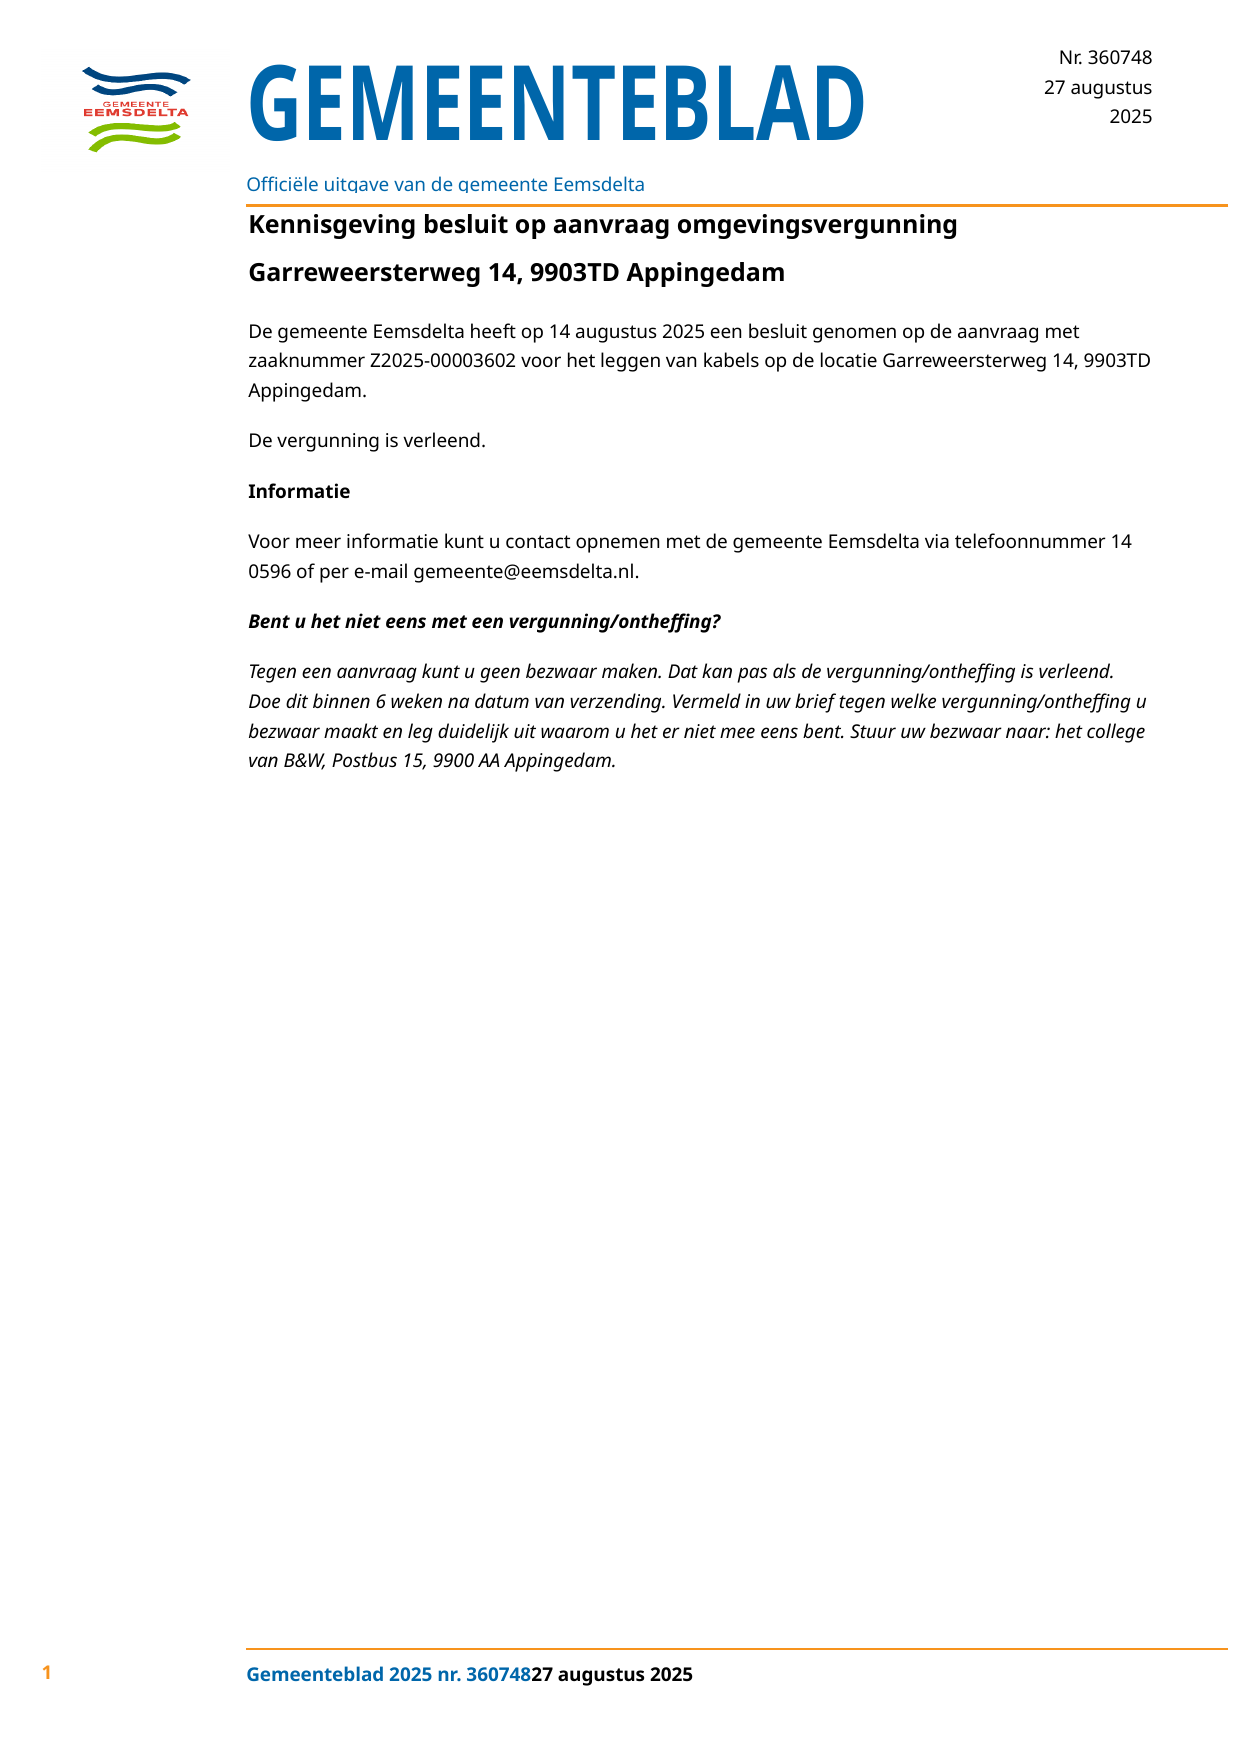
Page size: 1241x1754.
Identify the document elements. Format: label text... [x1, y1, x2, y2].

text Tegen een aanvraag kunt u geen bezwaar maken. Dat kan pas als de vergunning/ontheffing is verleend. Doe dit binnen 6 weken na datum van verzending. Vermeld in uw brief tegen welke vergunning/ontheffing u bezwaar maakt en leg duidelijk uit waarom u het er niet mee eens bent. Stuur uw bezwaar naar: het college van B&W, Postbus 15, 9900 AA Appingedam. [248, 659, 1152, 773]
text Bent u het niet eens met een vergunning/ontheffing? [248, 608, 1152, 634]
text De vergunning is verleend. [248, 427, 1152, 453]
text Informatie [248, 478, 1152, 504]
picture [41, 47, 231, 172]
text Voor meer informatie kunt u contact opnemen met de gemeente Eemsdelta via telefoonnummer 14 0596 of per e-mail gemeente@eemsdelta.nl. [248, 528, 1152, 584]
text De gemeente Eemsdelta heeft op 14 augustus 2025 een besluit genomen op de aanvraag met zaaknummer Z2025-00003602 voor het leggen van kabels op de locatie Garreweersterweg 14, 9903TD Appingedam. [248, 318, 1152, 403]
text Kennisgeving besluit op aanvraag omgevingsvergunning Garreweersterweg 14, 9903TD Appingedam [248, 207, 1152, 288]
